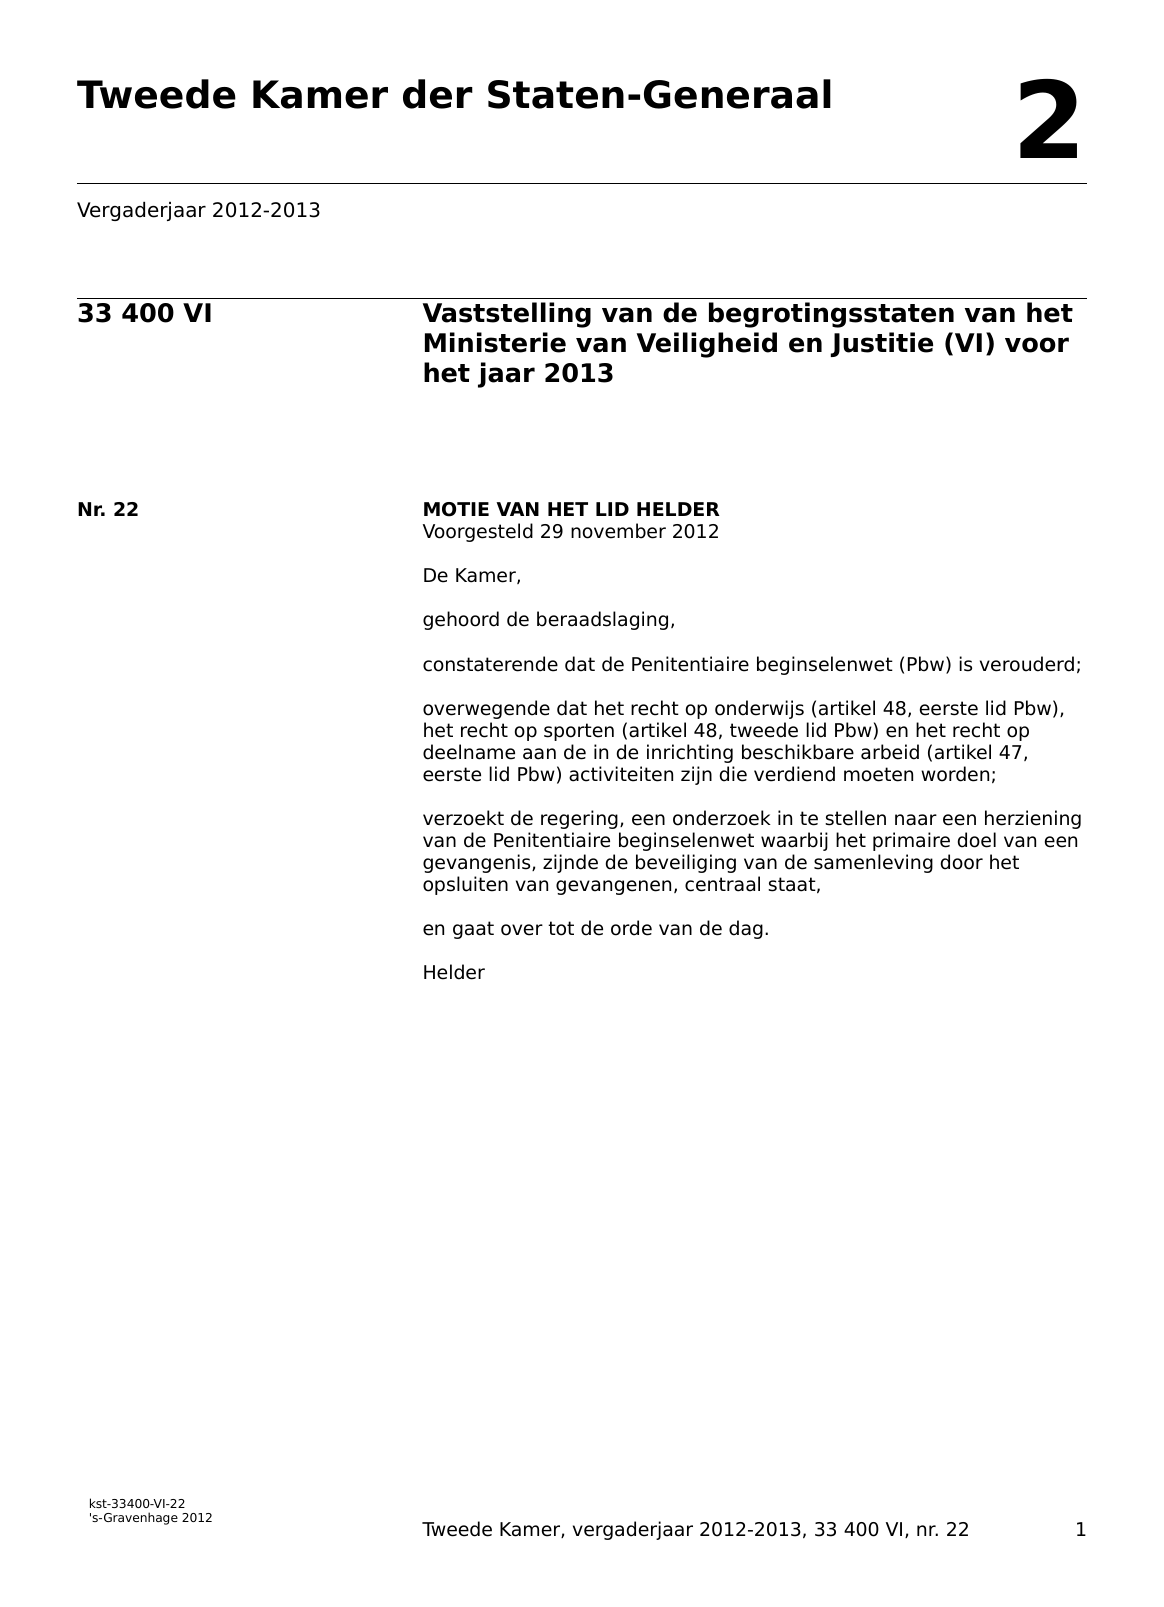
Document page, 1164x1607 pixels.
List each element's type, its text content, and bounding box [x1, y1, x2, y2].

text kst-33400-VI-22 [88, 1497, 323, 1511]
text overwegende dat het recht op onderwijs (artikel 48, eerste lid Pbw), het recht op sporten (artikel 48, tweede lid Pbw) en het recht op deelname aan de in de inrichting beschikbare arbeid (artikel 47, eerste lid Pbw) activiteiten zijn die verdiend moeten worden; [422, 698, 1087, 786]
table_header 2 [886, 59, 1087, 183]
table_cell Vergaderjaar 2012-2013 [77, 184, 1087, 298]
text 's-Gravenhage 2012 [88, 1511, 323, 1525]
text Helder [422, 962, 1087, 984]
text Voorgesteld 29 november 2012 [422, 521, 1087, 543]
subtitle Nr. 22 MOTIE VAN HET LID HELDER [77, 499, 1087, 521]
subtitle 33 400 VI Vaststelling van de begrotingsstaten van het Ministerie van Veiligheid en Justitie (VI) voor het jaar 2013 [77, 299, 1087, 388]
text verzoekt de regering, een onderzoek in te stellen naar een herziening van de Penitentiaire beginselenwet waarbij het primaire doel van een gevangenis, zijnde de beveiliging van de samenleving door het opsluiten van gevangenen, centraal staat, [422, 808, 1087, 896]
text gehoord de beraadslaging, [422, 609, 1087, 631]
text De Kamer, [422, 565, 1087, 587]
text en gaat over tot de orde van de dag. [422, 918, 1087, 940]
text constaterende dat de Penitentiaire beginselenwet (Pbw) is verouderd; [422, 653, 1087, 676]
table_header Tweede Kamer der Staten-Generaal [77, 59, 886, 183]
